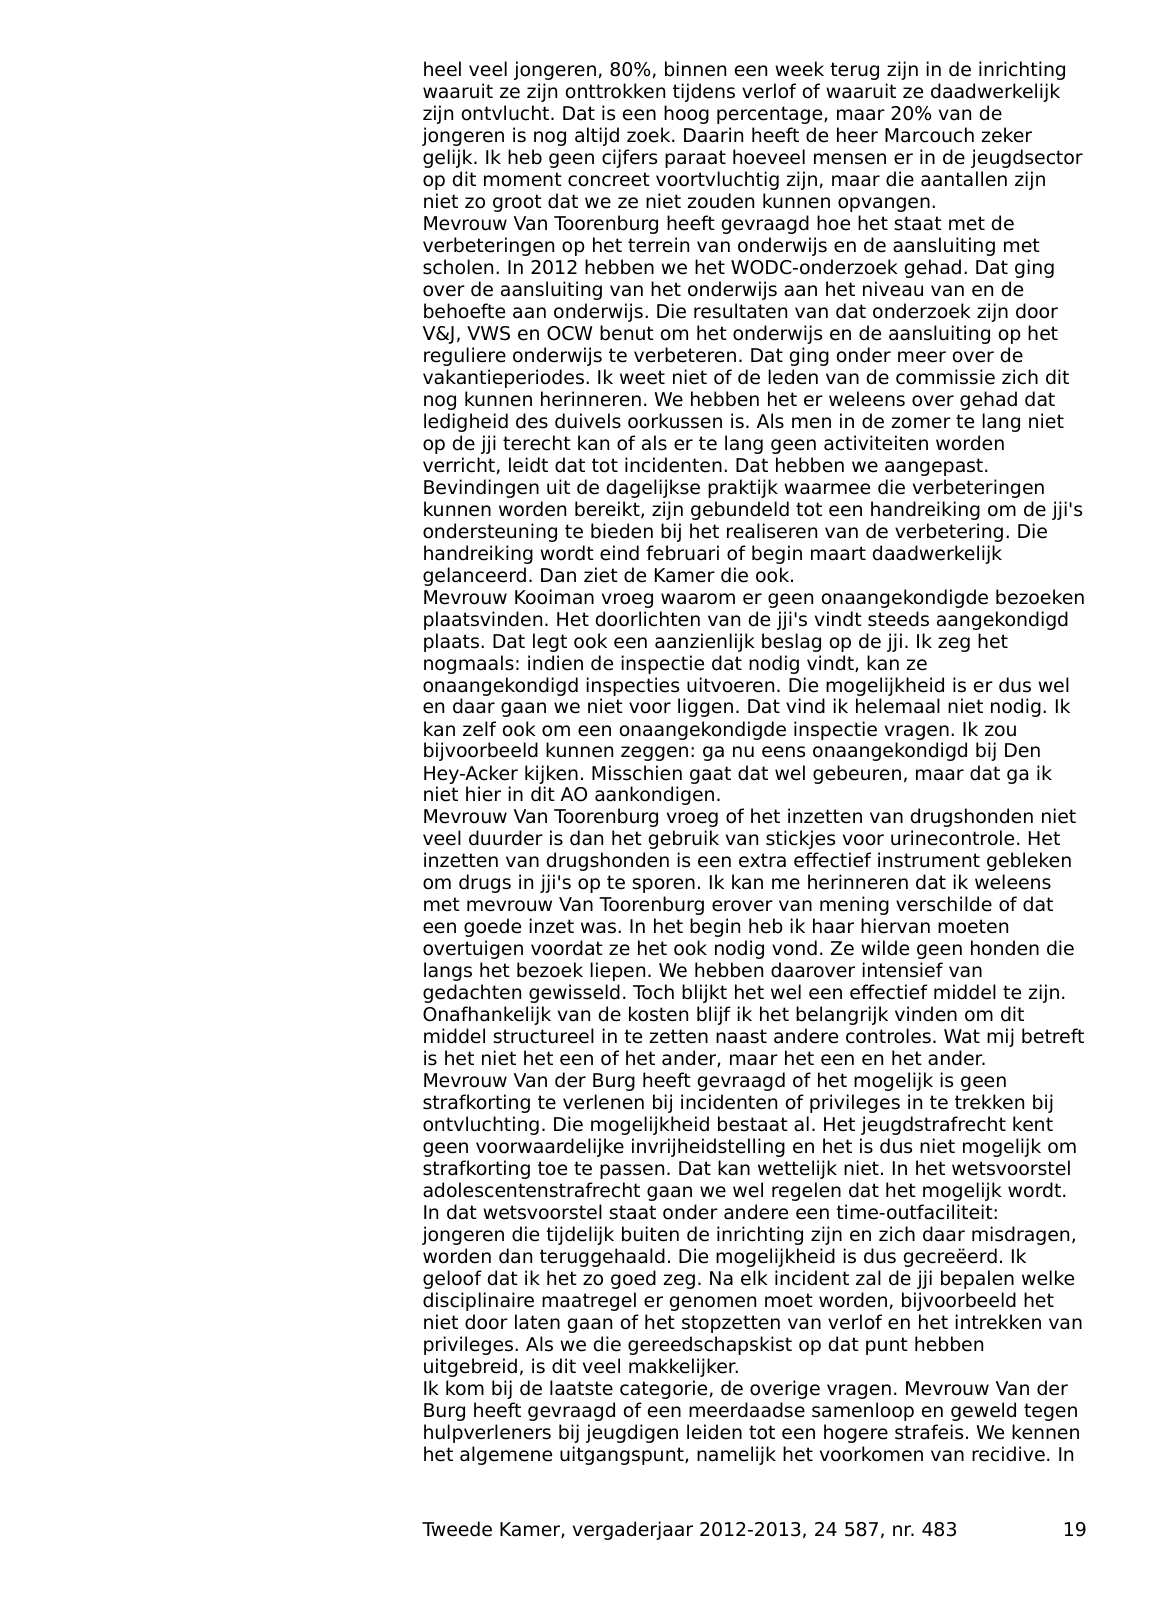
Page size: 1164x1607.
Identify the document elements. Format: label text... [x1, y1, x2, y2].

text Mevrouw Van der Burg heeft gevraagd of het mogelijk is geen strafkorting te verlenen bij incidenten of privileges in te trekken bij ontvluchting. Die mogelijkheid bestaat al. Het jeugdstrafrecht kent geen voorwaardelijke invrijheidstelling en het is dus niet mogelijk om strafkorting toe te passen. Dat kan wettelijk niet. In het wetsvoorstel adolescentenstrafrecht gaan we wel regelen dat het mogelijk wordt. In dat wetsvoorstel staat onder andere een time-outfaciliteit: jongeren die tijdelijk buiten de inrichting zijn en zich daar misdragen, worden dan teruggehaald. Die mogelijkheid is dus gecreëerd. Ik geloof dat ik het zo goed zeg. Na elk incident zal de jji bepalen welke disciplinaire maatregel er genomen moet worden, bijvoorbeeld het niet door laten gaan of het stopzetten van verlof en het intrekken van privileges. Als we die gereedschapskist op dat punt hebben uitgebreid, is dit veel makkelijker. [422, 1070, 1087, 1378]
text Mevrouw Kooiman vroeg waarom er geen onaangekondigde bezoeken plaatsvinden. Het doorlichten van de jji's vindt steeds aangekondigd plaats. Dat legt ook een aanzienlijk beslag op de jji. Ik zeg het nogmaals: indien de inspectie dat nodig vindt, kan ze onaangekondigd inspecties uitvoeren. Die mogelijkheid is er dus wel en daar gaan we niet voor liggen. Dat vind ik helemaal niet nodig. Ik kan zelf ook om een onaangekondigde inspectie vragen. Ik zou bijvoorbeeld kunnen zeggen: ga nu eens onaangekondigd bij Den Hey-Acker kijken. Misschien gaat dat wel gebeuren, maar dat ga ik niet hier in dit AO aankondigen. [422, 587, 1087, 806]
text Mevrouw Van Toorenburg heeft gevraagd hoe het staat met de verbeteringen op het terrein van onderwijs en de aansluiting met scholen. In 2012 hebben we het WODC-onderzoek gehad. Dat ging over de aansluiting van het onderwijs aan het niveau van en de behoefte aan onderwijs. Die resultaten van dat onderzoek zijn door V&J, VWS en OCW benut om het onderwijs en de aansluiting op het reguliere onderwijs te verbeteren. Dat ging onder meer over de vakantieperiodes. Ik weet niet of de leden van de commissie zich dit nog kunnen herinneren. We hebben het er weleens over gehad dat ledigheid des duivels oorkussen is. Als men in de zomer te lang niet op de jji terecht kan of als er te lang geen activiteiten worden verricht, leidt dat tot incidenten. Dat hebben we aangepast. Bevindingen uit de dagelijkse praktijk waarmee die verbeteringen kunnen worden bereikt, zijn gebundeld tot een handreiking om de jji's ondersteuning te bieden bij het realiseren van de verbetering. Die handreiking wordt eind februari of begin maart daadwerkelijk gelanceerd. Dan ziet de Kamer die ook. [422, 213, 1087, 587]
text Ik kom bij de laatste categorie, de overige vragen. Mevrouw Van der Burg heeft gevraagd of een meerdaadse samenloop en geweld tegen hulpverleners bij jeugdigen leiden tot een hogere strafeis. We kennen het algemene uitgangspunt, namelijk het voorkomen van recidive. In [422, 1378, 1087, 1466]
text Mevrouw Van Toorenburg vroeg of het inzetten van drugshonden niet veel duurder is dan het gebruik van stickjes voor urinecontrole. Het inzetten van drugshonden is een extra effectief instrument gebleken om drugs in jji's op te sporen. Ik kan me herinneren dat ik weleens met mevrouw Van Toorenburg erover van mening verschilde of dat een goede inzet was. In het begin heb ik haar hiervan moeten overtuigen voordat ze het ook nodig vond. Ze wilde geen honden die langs het bezoek liepen. We hebben daarover intensief van gedachten gewisseld. Toch blijkt het wel een effectief middel te zijn. Onafhankelijk van de kosten blijf ik het belangrijk vinden om dit middel structureel in te zetten naast andere controles. Wat mij betreft is het niet het een of het ander, maar het een en het ander. [422, 806, 1087, 1070]
text heel veel jongeren, 80%, binnen een week terug zijn in de inrichting waaruit ze zijn onttrokken tijdens verlof of waaruit ze daadwerkelijk zijn ontvlucht. Dat is een hoog percentage, maar 20% van de jongeren is nog altijd zoek. Daarin heeft de heer Marcouch zeker gelijk. Ik heb geen cijfers paraat hoeveel mensen er in de jeugdsector op dit moment concreet voortvluchtig zijn, maar die aantallen zijn niet zo groot dat we ze niet zouden kunnen opvangen. [422, 59, 1087, 213]
